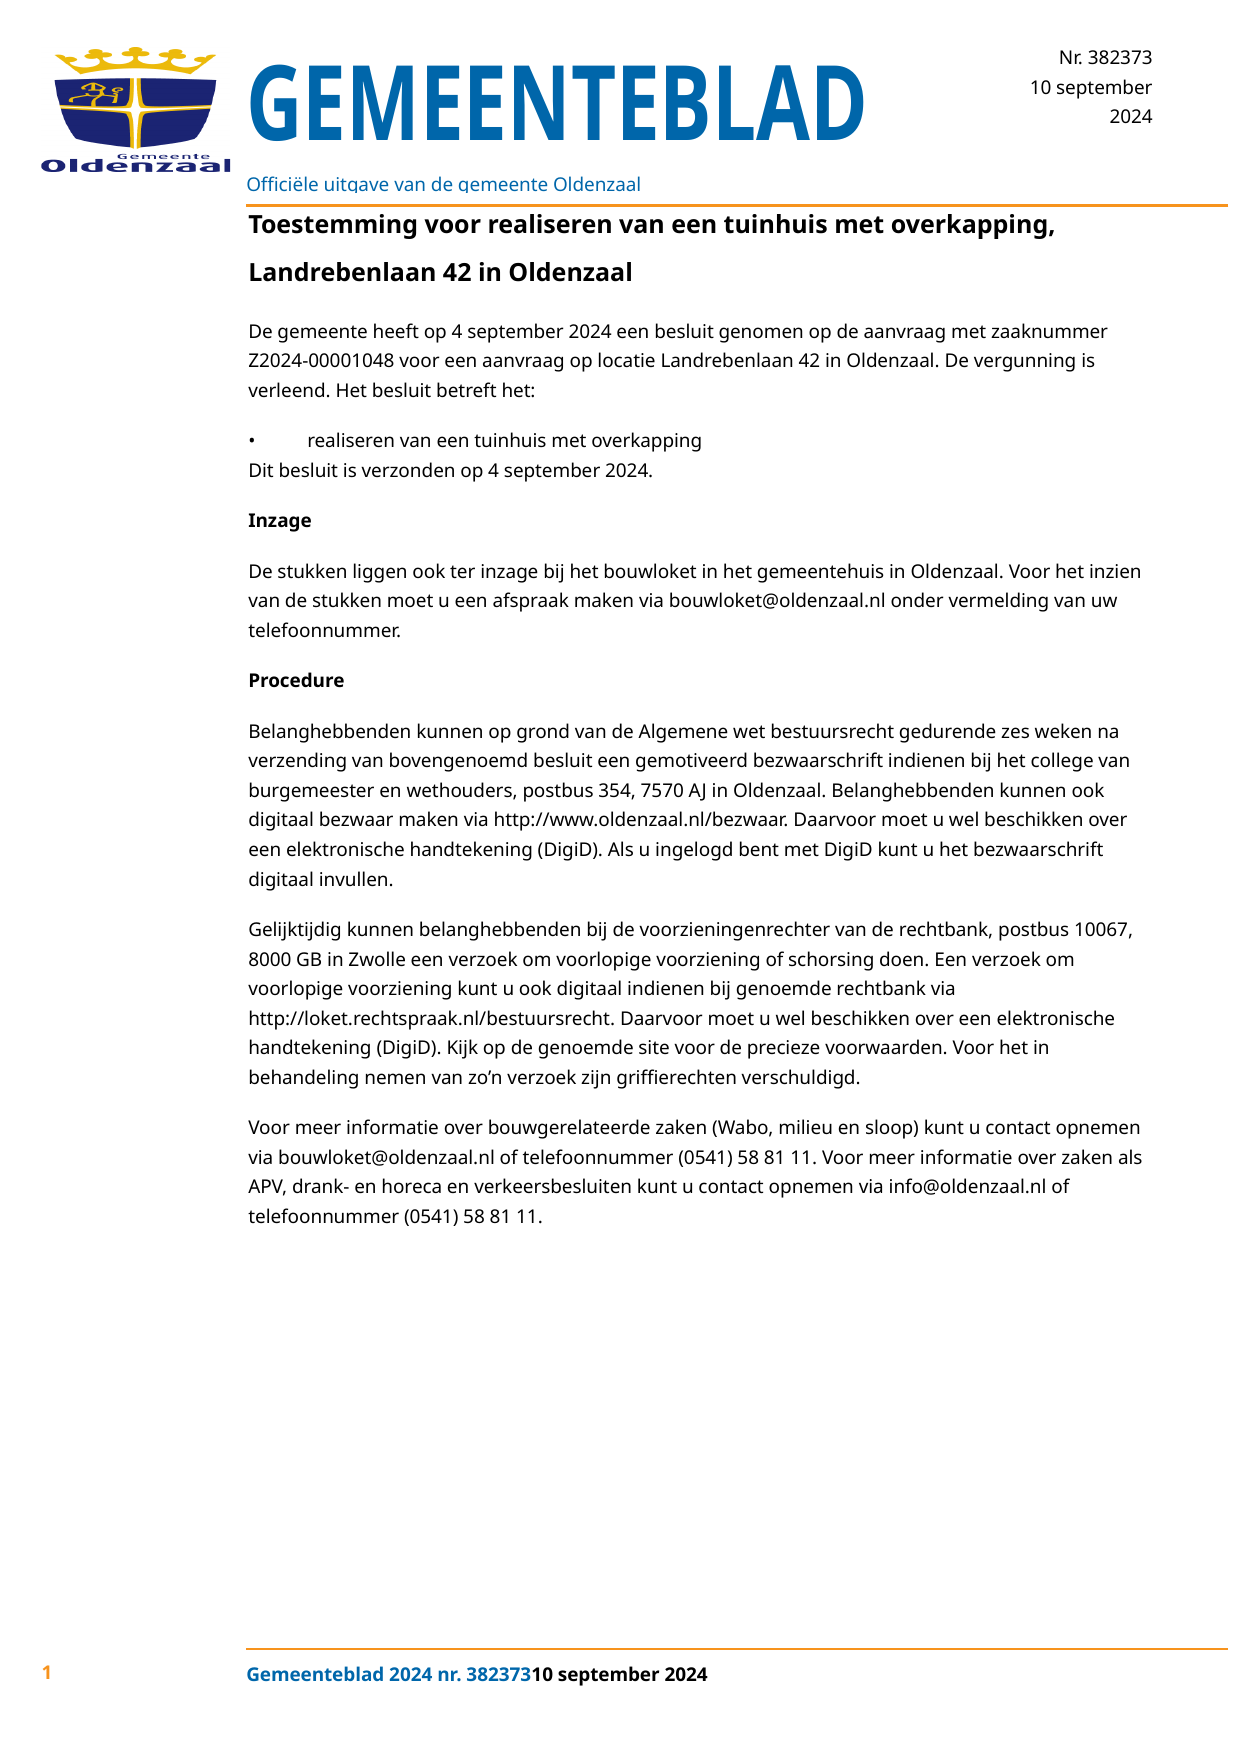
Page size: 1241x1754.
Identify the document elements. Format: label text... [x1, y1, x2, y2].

text Dit besluit is verzonden op 4 september 2024. [248, 457, 1152, 483]
text De stukken liggen ook ter inzage bij het bouwloket in het gemeentehuis in Oldenzaal. Voor het inzien van de stukken moet u een afspraak maken via bouwloket@oldenzaal.nl onder vermelding van uw telefoonnummer. [248, 558, 1152, 643]
text Inzage [248, 507, 1152, 533]
picture [41, 47, 231, 172]
text Voor meer informatie over bouwgerelateerde zaken (Wabo, milieu en sloop) kunt u contact opnemen via bouwloket@oldenzaal.nl of telefoonnummer (0541) 58 81 11. Voor meer informatie over zaken als APV, drank- en horeca en verkeersbesluiten kunt u contact opnemen via info@oldenzaal.nl of telefoonnummer (0541) 58 81 11. [248, 1114, 1152, 1229]
text Belanghebbenden kunnen op grond van de Algemene wet bestuursrecht gedurende zes weken na verzending van bovengenoemd besluit een gemotiveerd bezwaarschrift indienen bij het college van burgemeester en wethouders, postbus 354, 7570 AJ in Oldenzaal. Belanghebbenden kunnen ook digitaal bezwaar maken via http://www.oldenzaal.nl/bezwaar. Daarvoor moet u wel beschikken over een elektronische handtekening (DigiD). Als u ingelogd bent met DigiD kunt u het bezwaarschrift digitaal invullen. [248, 718, 1152, 892]
text Procedure [248, 667, 1152, 693]
list realiseren van een tuinhuis met overkapping [248, 427, 1152, 453]
text Gelijktijdig kunnen belanghebbenden bij de voorzieningenrechter van de rechtbank, postbus 10067, 8000 GB in Zwolle een verzoek om voorlopige voorziening of schorsing doen. Een verzoek om voorlopige voorziening kunt u ook digitaal indienen bij genoemde rechtbank via http://loket.rechtspraak.nl/bestuursrecht. Daarvoor moet u wel beschikken over een elektronische handtekening (DigiD). Kijk op de genoemde site voor de precieze voorwaarden. Voor het in behandeling nemen van zo’n verzoek zijn griffierechten verschuldigd. [248, 916, 1152, 1090]
text Toestemming voor realiseren van een tuinhuis met overkapping, Landrebenlaan 42 in Oldenzaal [248, 207, 1152, 288]
text De gemeente heeft op 4 september 2024 een besluit genomen op de aanvraag met zaaknummer Z2024-00001048 voor een aanvraag op locatie Landrebenlaan 42 in Oldenzaal. De vergunning is verleend. Het besluit betreft het: [248, 318, 1152, 403]
